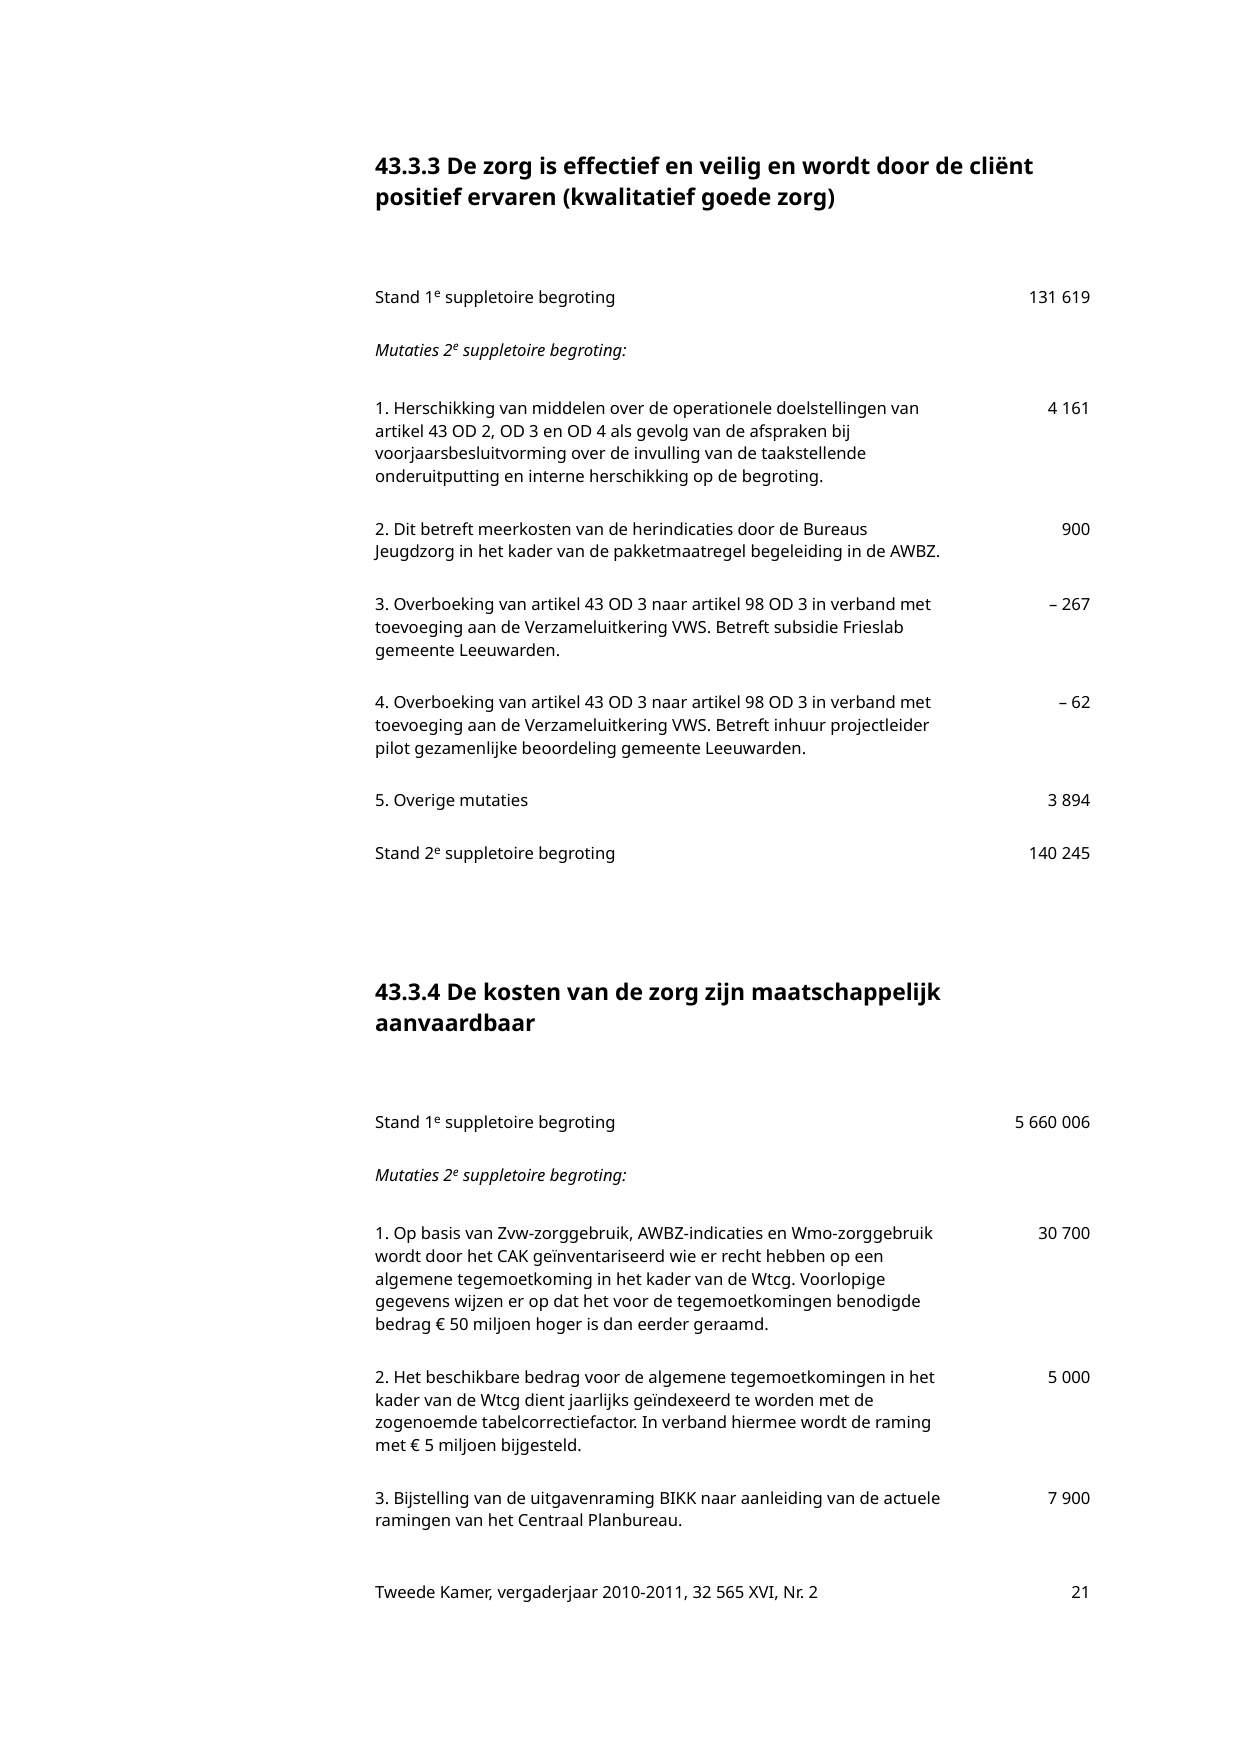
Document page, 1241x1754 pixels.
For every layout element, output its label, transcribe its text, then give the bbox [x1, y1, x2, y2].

table_cell Stand 2e suppletoire begroting [375, 842, 947, 894]
table_header Stand 1e suppletoire begroting [375, 1111, 947, 1163]
table_cell 5 000 [947, 1366, 1090, 1486]
table_cell [947, 1164, 1090, 1222]
table_cell 1. Herschikking van middelen over de operationele doelstellingen van artikel 43 OD 2, OD 3 en OD 4 als gevolg van de afspraken bij voorjaarsbesluitvorming over de invulling van de taakstellende onderuitputting en interne herschikking op de begroting. [375, 397, 947, 517]
table_cell 2. Het beschikbare bedrag voor de algemene tegemoetkomingen in het kader van de Wtcg dient jaarlijks geïndexeerd te worden met de zogenoemde tabelcorrectiefactor. In verband hiermee wordt de raming met € 5 miljoen bijgesteld. [375, 1366, 947, 1486]
table_cell 7 900 [947, 1486, 1090, 1562]
table_cell Mutaties 2e suppletoire begroting: [375, 338, 947, 397]
table_cell Mutaties 2e suppletoire begroting: [375, 1164, 947, 1222]
table_cell 140 245 [947, 842, 1090, 894]
table_cell [947, 338, 1090, 397]
table_header 5 660 006 [947, 1111, 1090, 1163]
table_cell 3. Overboeking van artikel 43 OD 3 naar artikel 98 OD 3 in verband met toevoeging aan de Verzameluitkering VWS. Betreft subsidie Frieslab gemeente Leeuwarden. [375, 593, 947, 691]
table_cell 1. Op basis van Zvw-zorggebruik, AWBZ-indicaties en Wmo-zorggebruik wordt door het CAK geïnventariseerd wie er recht hebben op een algemene tegemoetkoming in het kader van de Wtcg. Voorlopige gegevens wijzen er op dat het voor de tegemoetkomingen benodigde bedrag € 50 miljoen hoger is dan eerder geraamd. [375, 1222, 947, 1366]
subtitle 43.3.3 De zorg is effectief en veilig en wordt door de cliënt positief ervaren (kwalitatief goede zorg) [375, 150, 1090, 212]
table_cell – 62 [947, 691, 1090, 789]
table_cell 4. Overboeking van artikel 43 OD 3 naar artikel 98 OD 3 in verband met toevoeging aan de Verzameluitkering VWS. Betreft inhuur projectleider pilot gezamenlijke beoordeling gemeente Leeuwarden. [375, 691, 947, 789]
table_cell 3. Bijstelling van de uitgavenraming BIKK naar aanleiding van de actuele ramingen van het Centraal Planbureau. [375, 1486, 947, 1562]
table_header Stand 1e suppletoire begroting [375, 285, 947, 338]
table_cell 30 700 [947, 1222, 1090, 1366]
table_cell 3 894 [947, 789, 1090, 842]
table_cell 2. Dit betreft meerkosten van de herindicaties door de Bureaus Jeugdzorg in het kader van de pakketmaatregel begeleiding in de AWBZ. [375, 518, 947, 593]
table_cell – 267 [947, 593, 1090, 691]
table_header 131 619 [947, 285, 1090, 338]
table_cell 900 [947, 518, 1090, 593]
table_cell 4 161 [947, 397, 1090, 517]
subtitle 43.3.4 De kosten van de zorg zijn maatschappelijk aanvaardbaar [375, 975, 1090, 1038]
table_cell 5. Overige mutaties [375, 789, 947, 842]
